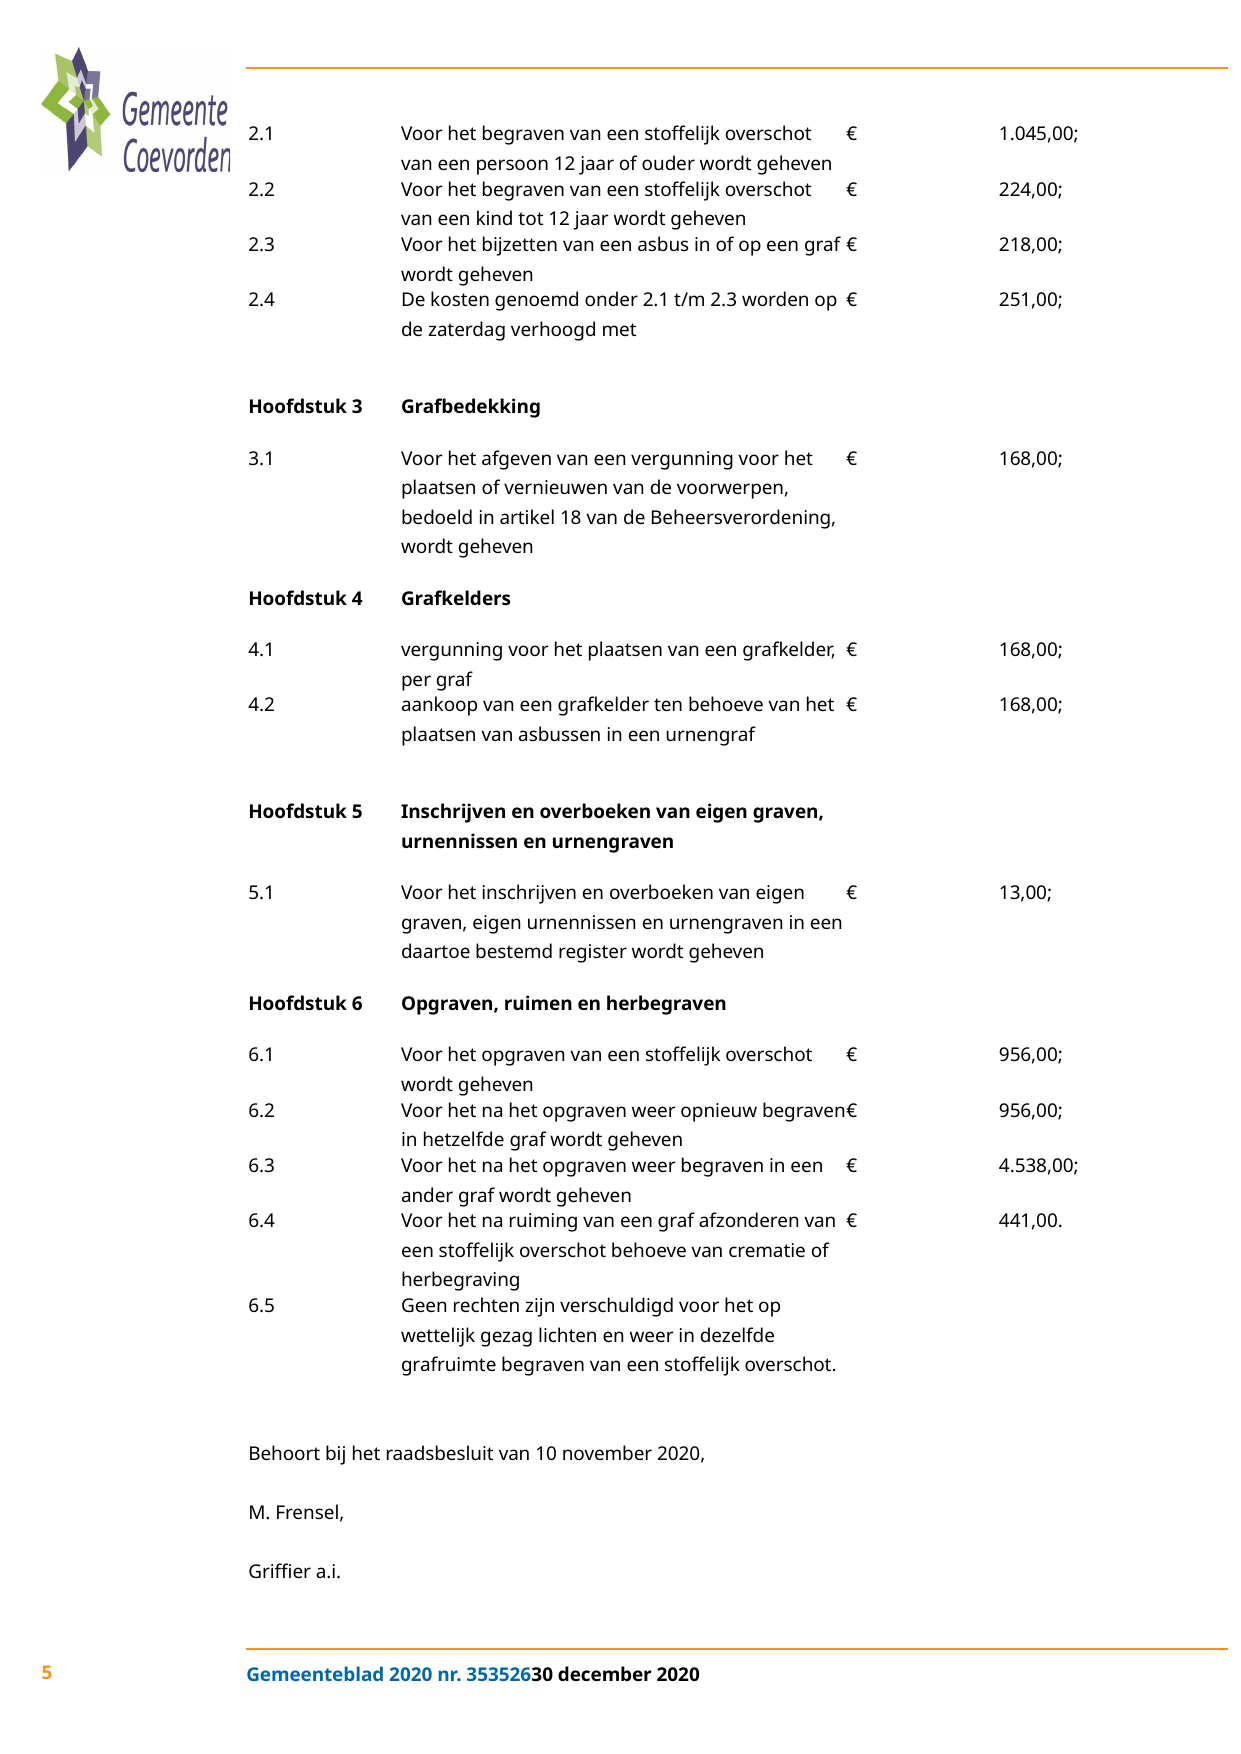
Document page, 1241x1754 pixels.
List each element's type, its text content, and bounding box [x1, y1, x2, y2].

table_cell [999, 559, 1152, 585]
table_cell Voor het na het opgraven weer begraven in een ander graf wordt geheven [401, 1152, 846, 1207]
table_cell [846, 854, 999, 879]
table_cell 6.2 [248, 1097, 401, 1152]
table_cell [401, 368, 846, 393]
picture [41, 47, 231, 172]
table_cell [846, 990, 999, 1016]
table_cell [999, 854, 1152, 879]
table_cell [999, 393, 1152, 419]
table_cell [248, 559, 401, 585]
table_cell [846, 419, 999, 445]
table_cell 218,00; [999, 231, 1152, 286]
table_cell [401, 747, 846, 773]
table_cell [999, 611, 1152, 636]
table_cell € [846, 636, 999, 692]
table_cell [401, 1016, 846, 1042]
table_cell [401, 419, 846, 445]
table_cell € [846, 880, 999, 964]
table_cell Hoofdstuk 4 [248, 585, 401, 611]
table_cell 168,00; [999, 692, 1152, 747]
table_cell [999, 585, 1152, 611]
table_cell € [846, 1042, 999, 1097]
table_cell [999, 773, 1152, 798]
text Behoort bij het raadsbesluit van 10 november 2020, [248, 1440, 1152, 1465]
table_cell [846, 342, 999, 367]
table_cell [401, 95, 846, 121]
table_cell [846, 1293, 999, 1377]
table_cell [401, 773, 846, 798]
table_cell 3.1 [248, 445, 401, 559]
table_cell [248, 964, 401, 990]
table_cell Voor het afgeven van een vergunning voor het plaatsen of vernieuwen van de voorwerpen, bedoeld in artikel 18 van de Beheersverordening, wordt geheven [401, 445, 846, 559]
table_cell 6.1 [248, 1042, 401, 1097]
table_cell Voor het inschrijven en overboeken van eigen graven, eigen urnennissen en urnengraven in een daartoe bestemd register wordt geheven [401, 880, 846, 964]
table_cell De kosten genoemd onder 2.1 t/m 2.3 worden op de zaterdag verhoogd met [401, 286, 846, 342]
table_cell € [846, 445, 999, 559]
table_cell 441,00. [999, 1208, 1152, 1292]
table_cell Geen rechten zijn verschuldigd voor het op wettelijk gezag lichten en weer in dezelfde grafruimte begraven van een stoffelijk overschot. [401, 1293, 846, 1377]
table_cell 168,00; [999, 636, 1152, 692]
table_cell 2.4 [248, 286, 401, 342]
table_cell € [846, 176, 999, 231]
table_cell [999, 342, 1152, 367]
table_cell [999, 990, 1152, 1016]
table_cell [248, 854, 401, 879]
table_cell Voor het opgraven van een stoffelijk overschot wordt geheven [401, 1042, 846, 1097]
table_cell [248, 342, 401, 367]
table_cell € [846, 231, 999, 286]
table_cell [401, 342, 846, 367]
table_cell 6.5 [248, 1293, 401, 1377]
table_cell [846, 747, 999, 773]
table_cell 6.3 [248, 1152, 401, 1207]
table_cell [248, 747, 401, 773]
table_cell 956,00; [999, 1097, 1152, 1152]
table_cell [999, 419, 1152, 445]
table_cell [999, 1293, 1152, 1377]
table_cell Opgraven, ruimen en herbegraven [401, 990, 846, 1016]
table_cell [248, 611, 401, 636]
table_cell 168,00; [999, 445, 1152, 559]
table_cell 2.3 [248, 231, 401, 286]
table_cell Voor het na ruiming van een graf afzonderen van een stoffelijk overschot behoeve van crematie of herbegraving [401, 1208, 846, 1292]
table_cell € [846, 286, 999, 342]
table_cell [401, 559, 846, 585]
table_cell [999, 747, 1152, 773]
table_cell [248, 95, 401, 121]
table_cell [846, 585, 999, 611]
table_cell Voor het begraven van een stoffelijk overschot van een kind tot 12 jaar wordt geheven [401, 176, 846, 231]
table_cell 6.4 [248, 1208, 401, 1292]
table_cell [999, 964, 1152, 990]
table_cell Hoofdstuk 5 [248, 799, 401, 854]
table_cell [846, 773, 999, 798]
table_cell [248, 1016, 401, 1042]
table_cell [846, 611, 999, 636]
table_cell 956,00; [999, 1042, 1152, 1097]
table_cell [846, 559, 999, 585]
text Griffier a.i. [248, 1558, 1152, 1584]
table_cell 2.2 [248, 176, 401, 231]
table_cell [846, 393, 999, 419]
table_cell 5.1 [248, 880, 401, 964]
table_cell € [846, 121, 999, 176]
table_cell Voor het begraven van een stoffelijk overschot van een persoon 12 jaar of ouder wordt geheven [401, 121, 846, 176]
table_cell 4.538,00; [999, 1152, 1152, 1207]
table_cell [401, 964, 846, 990]
table_cell € [846, 1152, 999, 1207]
table_cell [401, 611, 846, 636]
table_cell [248, 419, 401, 445]
table_cell Voor het na het opgraven weer opnieuw begraven in hetzelfde graf wordt geheven [401, 1097, 846, 1152]
table_cell [846, 1016, 999, 1042]
table_cell € [846, 1208, 999, 1292]
table_cell [999, 799, 1152, 854]
table_cell [846, 368, 999, 393]
table_cell Grafbedekking [401, 393, 846, 419]
table_cell 251,00; [999, 286, 1152, 342]
table_cell 4.2 [248, 692, 401, 747]
table_cell vergunning voor het plaatsen van een grafkelder, per graf [401, 636, 846, 692]
table_cell [846, 799, 999, 854]
table_cell [999, 95, 1152, 121]
table_cell 13,00; [999, 880, 1152, 964]
table_cell [999, 368, 1152, 393]
table_cell € [846, 1097, 999, 1152]
table_cell [846, 964, 999, 990]
table_cell Inschrijven en overboeken van eigen graven, urnennissen en urnengraven [401, 799, 846, 854]
table_cell Hoofdstuk 3 [248, 393, 401, 419]
table_cell 4.1 [248, 636, 401, 692]
table_cell Voor het bijzetten van een asbus in of op een graf wordt geheven [401, 231, 846, 286]
table_cell € [846, 692, 999, 747]
text M. Frensel, [248, 1499, 1152, 1524]
table_cell [999, 1016, 1152, 1042]
table_cell 2.1 [248, 121, 401, 176]
table_cell aankoop van een grafkelder ten behoeve van het plaatsen van asbussen in een urnengraf [401, 692, 846, 747]
table_cell [248, 368, 401, 393]
table_cell [846, 95, 999, 121]
table_cell 224,00; [999, 176, 1152, 231]
table_cell [248, 773, 401, 798]
table_cell Hoofdstuk 6 [248, 990, 401, 1016]
table_cell [401, 854, 846, 879]
table_cell 1.045,00; [999, 121, 1152, 176]
table_cell Grafkelders [401, 585, 846, 611]
